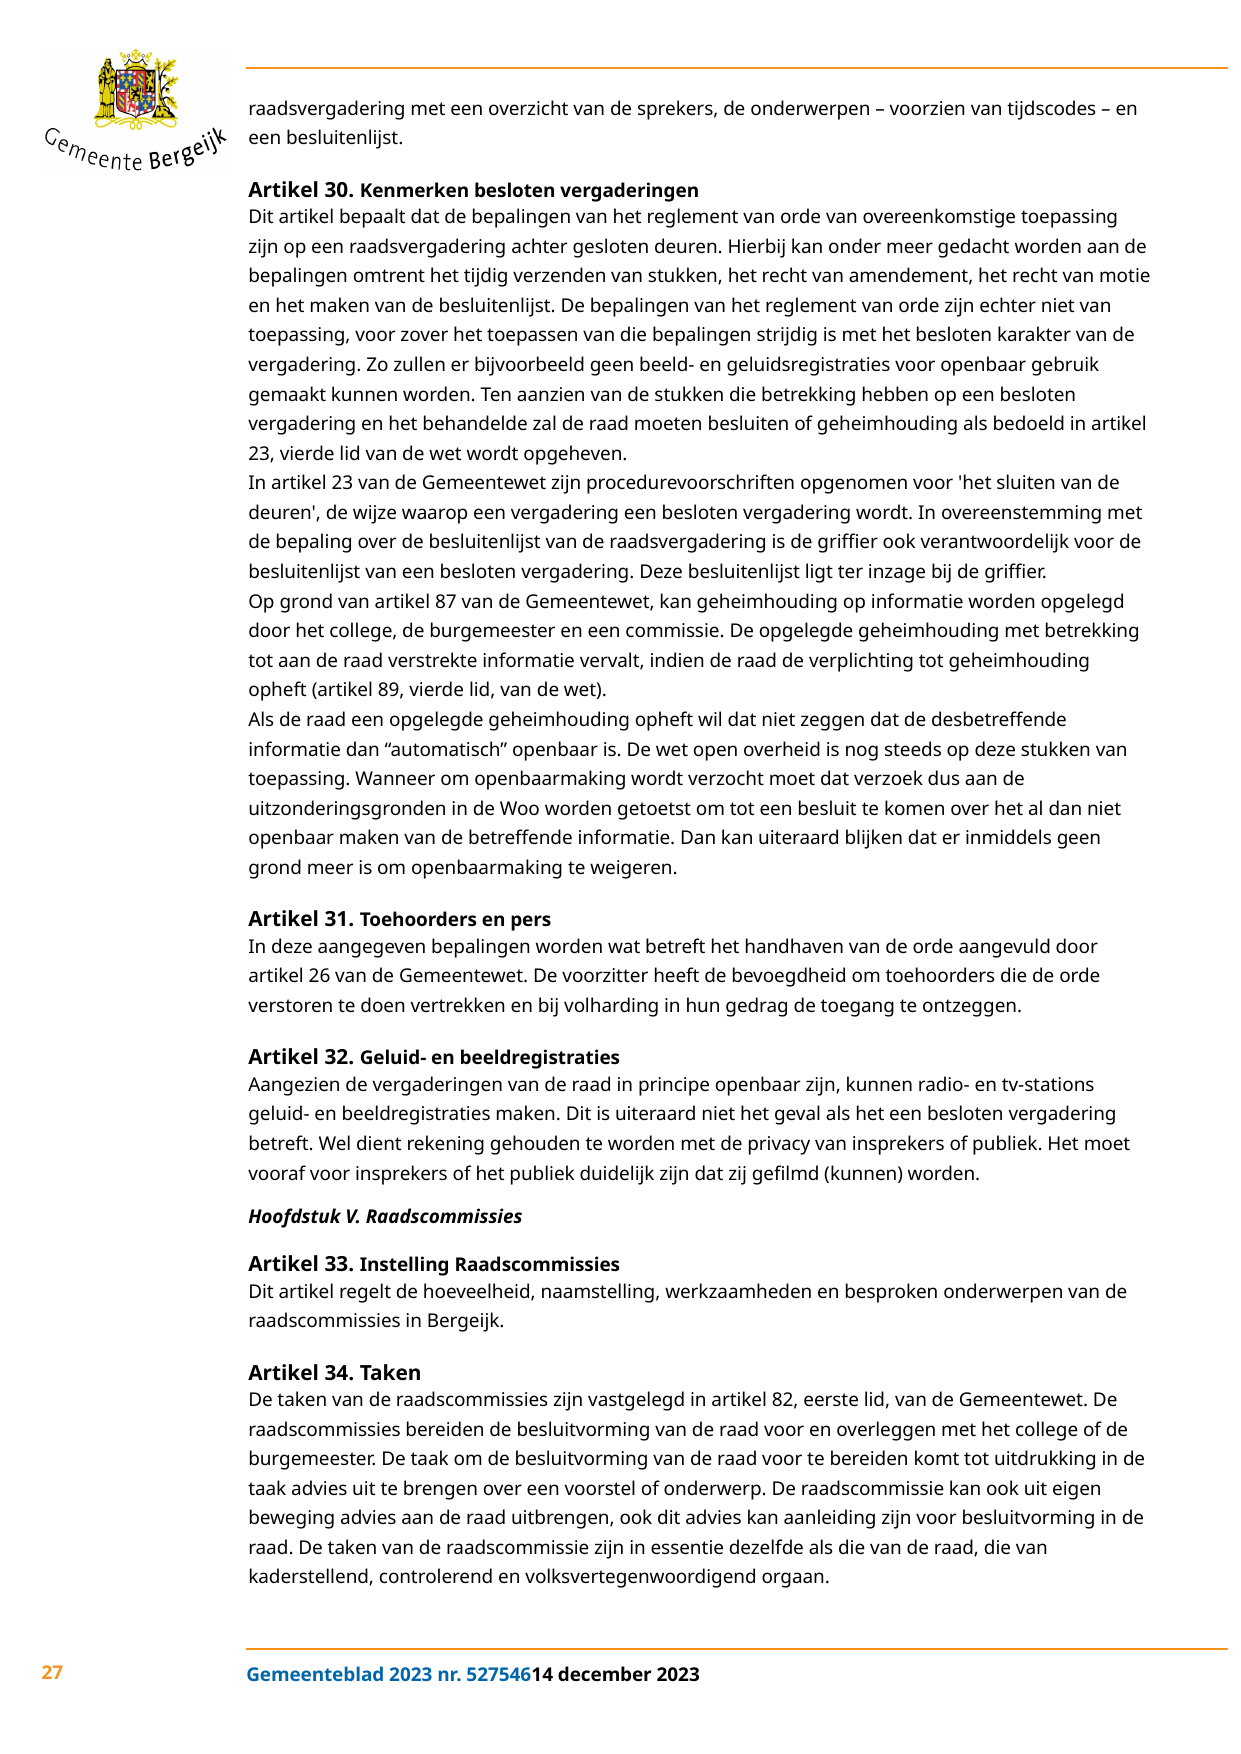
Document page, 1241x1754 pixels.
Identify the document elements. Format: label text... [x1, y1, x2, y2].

picture [41, 47, 231, 172]
text De taken van de raadscommissies zijn vastgelegd in artikel 82, eerste lid, van de Gemeentewet. De raadscommissies bereiden de besluitvorming van de raad voor en overleggen met het college of de burgemeester. De taak om de besluitvorming van de raad voor te bereiden komt tot uitdrukking in de taak advies uit te brengen over een voorstel of onderwerp. De raadscommissie kan ook uit eigen beweging advies aan de raad uitbrengen, ook dit advies kan aanleiding zijn voor besluitvorming in de raad. De taken van de raadscommissie zijn in essentie dezelfde als die van de raad, die van kaderstellend, controlerend en volksvertegenwoordigend orgaan. [248, 1386, 1152, 1589]
text Aangezien de vergaderingen van de raad in principe openbaar zijn, kunnen radio- en tv-stations geluid- en beeldregistraties maken. Dit is uiteraard niet het geval als het een besloten vergadering betreft. Wel dient rekening gehouden te worden met de privacy van insprekers of publiek. Het moet vooraf voor insprekers of het publiek duidelijk zijn dat zij gefilmd (kunnen) worden. [248, 1071, 1152, 1185]
text Op grond van artikel 87 van de Gemeentewet, kan geheimhouding op informatie worden opgelegd door het college, de burgemeester en een commissie. De opgelegde geheimhouding met betrekking tot aan de raad verstrekte informatie vervalt, indien de raad de verplichting tot geheimhouding opheft (artikel 89, vierde lid, van de wet). [248, 588, 1152, 702]
text In deze aangegeven bepalingen worden wat betreft het handhaven van de orde aangevuld door artikel 26 van de Gemeentewet. De voorzitter heeft de bevoegdheid om toehoorders die de orde verstoren te doen vertrekken en bij volharding in hun gedrag de toegang te ontzeggen. [248, 933, 1152, 1018]
text Dit artikel bepaalt dat de bepalingen van het reglement van orde van overeenkomstige toepassing zijn op een raadsvergadering achter gesloten deuren. Hierbij kan onder meer gedacht worden aan de bepalingen omtrent het tijdig verzenden van stukken, het recht van amendement, het recht van motie en het maken van de besluitenlijst. De bepalingen van het reglement van orde zijn echter niet van toepassing, voor zover het toepassen van die bepalingen strijdig is met het besloten karakter van de vergadering. Zo zullen er bijvoorbeeld geen beeld- en geluidsregistraties voor openbaar gebruik gemaakt kunnen worden. Ten aanzien van de stukken die betrekking hebben op een besloten vergadering en het behandelde zal de raad moeten besluiten of geheimhouding als bedoeld in artikel 23, vierde lid van de wet wordt opgeheven. [248, 203, 1152, 466]
text Artikel 33. Instelling Raadscommissies [248, 1249, 1152, 1278]
text Artikel 30. Kenmerken besloten vergaderingen [248, 175, 1152, 203]
text Hoofdstuk V. Raadscommissies [248, 1203, 1152, 1228]
text raadsvergadering met een overzicht van de sprekers, de onderwerpen – voorzien van tijdscodes – en een besluitenlijst. [248, 95, 1152, 150]
text Artikel 34. Taken [248, 1358, 1152, 1386]
text Als de raad een opgelegde geheimhouding opheft wil dat niet zeggen dat de desbetreffende informatie dan “automatisch” openbaar is. De wet open overheid is nog steeds op deze stukken van toepassing. Wanneer om openbaarmaking wordt verzocht moet dat verzoek dus aan de uitzonderingsgronden in de Woo worden getoetst om tot een besluit te komen over het al dan niet openbaar maken van de betreffende informatie. Dan kan uiteraard blijken dat er inmiddels geen grond meer is om openbaarmaking te weigeren. [248, 706, 1152, 880]
text In artikel 23 van de Gemeentewet zijn procedurevoorschriften opgenomen voor 'het sluiten van de deuren', de wijze waarop een vergadering een besloten vergadering wordt. In overeenstemming met de bepaling over de besluitenlijst van de raadsvergadering is de griffier ook verantwoordelijk voor de besluitenlijst van een besloten vergadering. Deze besluitenlijst ligt ter inzage bij de griffier. [248, 469, 1152, 584]
text Artikel 32. Geluid- en beeldregistraties [248, 1042, 1152, 1071]
text Artikel 31. Toehoorders en pers [248, 904, 1152, 933]
text Dit artikel regelt de hoeveelheid, naamstelling, werkzaamheden en besproken onderwerpen van de raadscommissies in Bergeijk. [248, 1278, 1152, 1333]
